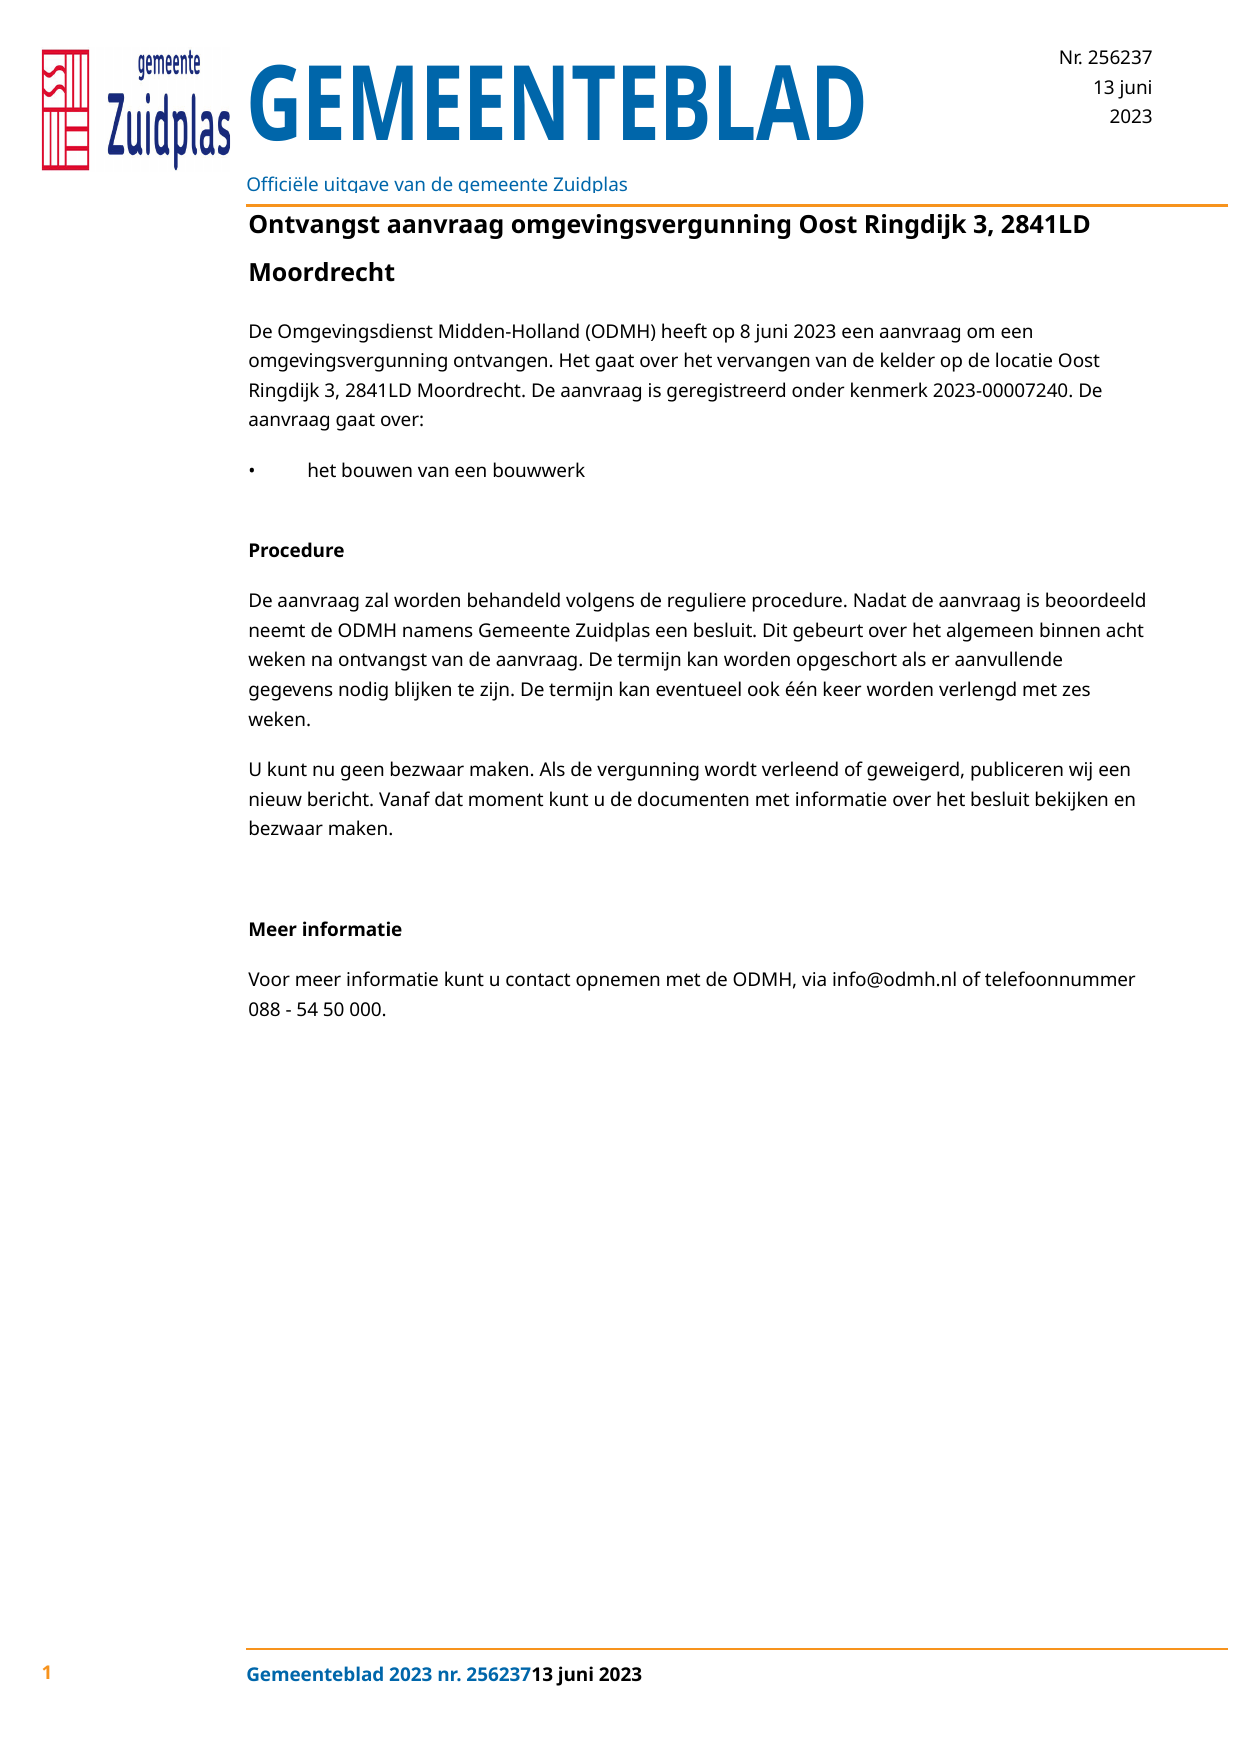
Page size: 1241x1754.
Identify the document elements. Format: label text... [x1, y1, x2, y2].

text Ontvangst aanvraag omgevingsvergunning Oost Ringdijk 3, 2841LD Moordrecht [248, 207, 1152, 288]
list het bouwen van een bouwwerk [248, 457, 1152, 483]
text Voor meer informatie kunt u contact opnemen met de ODMH, via info@odmh.nl of telefoonnummer 088 - 54 50 000. [248, 967, 1152, 1022]
picture [41, 47, 231, 172]
text Procedure [248, 537, 1152, 563]
text De aanvraag zal worden behandeld volgens de reguliere procedure. Nadat de aanvraag is beoordeeld neemt de ODMH namens Gemeente Zuidplas een besluit. Dit gebeurt over het algemeen binnen acht weken na ontvangst van de aanvraag. De termijn kan worden opgeschort als er aanvullende gegevens nodig blijken te zijn. De termijn kan eventueel ook één keer worden verlengd met zes weken. [248, 587, 1152, 732]
text Meer informatie [248, 916, 1152, 942]
text U kunt nu geen bezwaar maken. Als de vergunning wordt verleend of geweigerd, publiceren wij een nieuw bericht. Vanaf dat moment kunt u de documenten met informatie over het besluit bekijken en bezwaar maken. [248, 756, 1152, 841]
text De Omgevingsdienst Midden-Holland (ODMH) heeft op 8 juni 2023 een aanvraag om een omgevingsvergunning ontvangen. Het gaat over het vervangen van de kelder op de locatie Oost Ringdijk 3, 2841LD Moordrecht. De aanvraag is geregistreerd onder kenmerk 2023-00007240. De aanvraag gaat over: [248, 318, 1152, 432]
